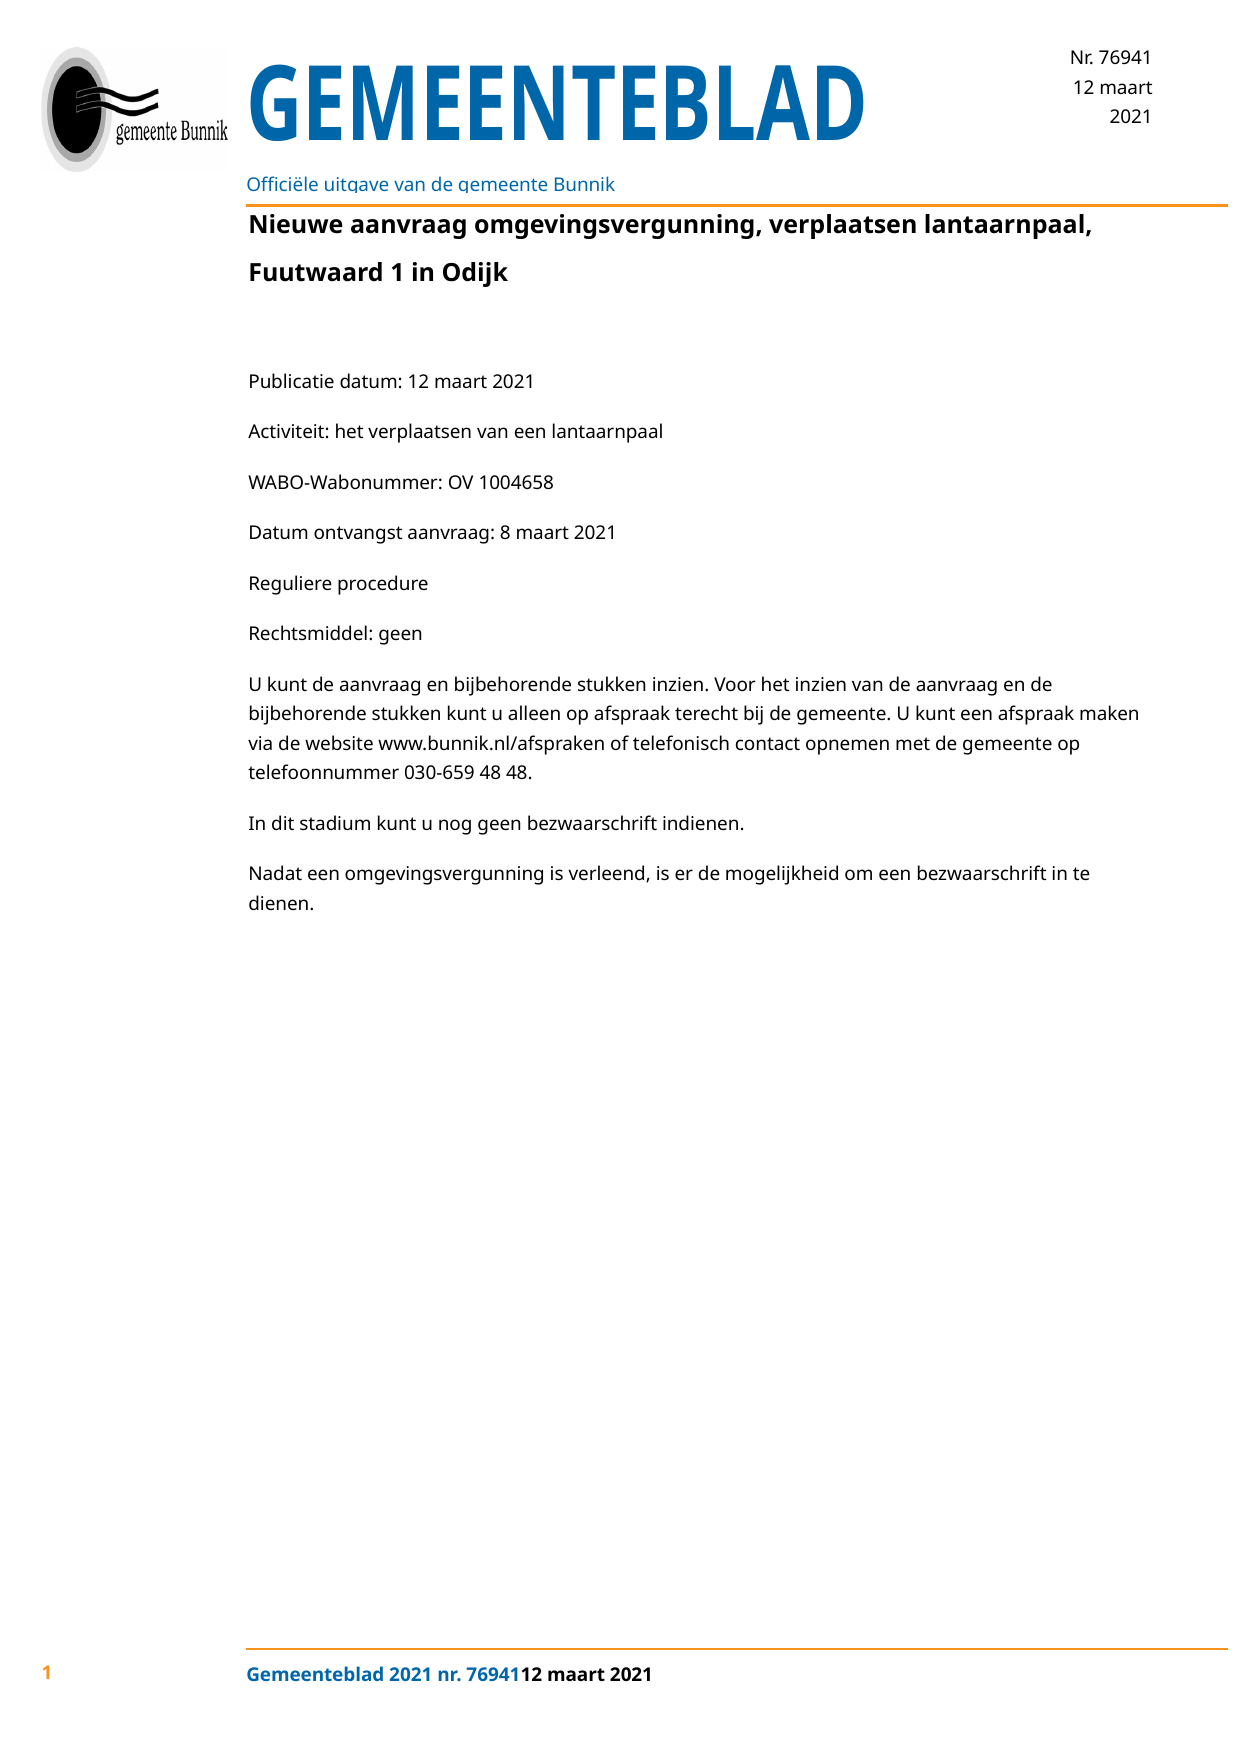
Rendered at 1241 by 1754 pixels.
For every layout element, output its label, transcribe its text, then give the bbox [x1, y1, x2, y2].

text In dit stadium kunt u nog geen bezwaarschrift indienen. [248, 810, 1152, 836]
text WABO-Wabonummer: OV 1004658 [248, 469, 1152, 495]
text Rechtsmiddel: geen [248, 620, 1152, 646]
picture [41, 47, 231, 172]
text Activiteit: het verplaatsen van een lantaarnpaal [248, 419, 1152, 444]
text Reguliere procedure [248, 570, 1152, 596]
text U kunt de aanvraag en bijbehorende stukken inzien. Voor het inzien van de aanvraag en de bijbehorende stukken kunt u alleen op afspraak terecht bij de gemeente. U kunt een afspraak maken via de website www.bunnik.nl/afspraken of telefonisch contact opnemen met de gemeente op telefoonnummer 030-659 48 48. [248, 671, 1152, 785]
text Publicatie datum: 12 maart 2021 [248, 368, 1152, 394]
text Datum ontvangst aanvraag: 8 maart 2021 [248, 519, 1152, 545]
text Nadat een omgevingsvergunning is verleend, is er de mogelijkheid om een bezwaarschrift in te dienen. [248, 860, 1152, 916]
text Nieuwe aanvraag omgevingsvergunning, verplaatsen lantaarnpaal, Fuutwaard 1 in Odijk [248, 207, 1152, 288]
